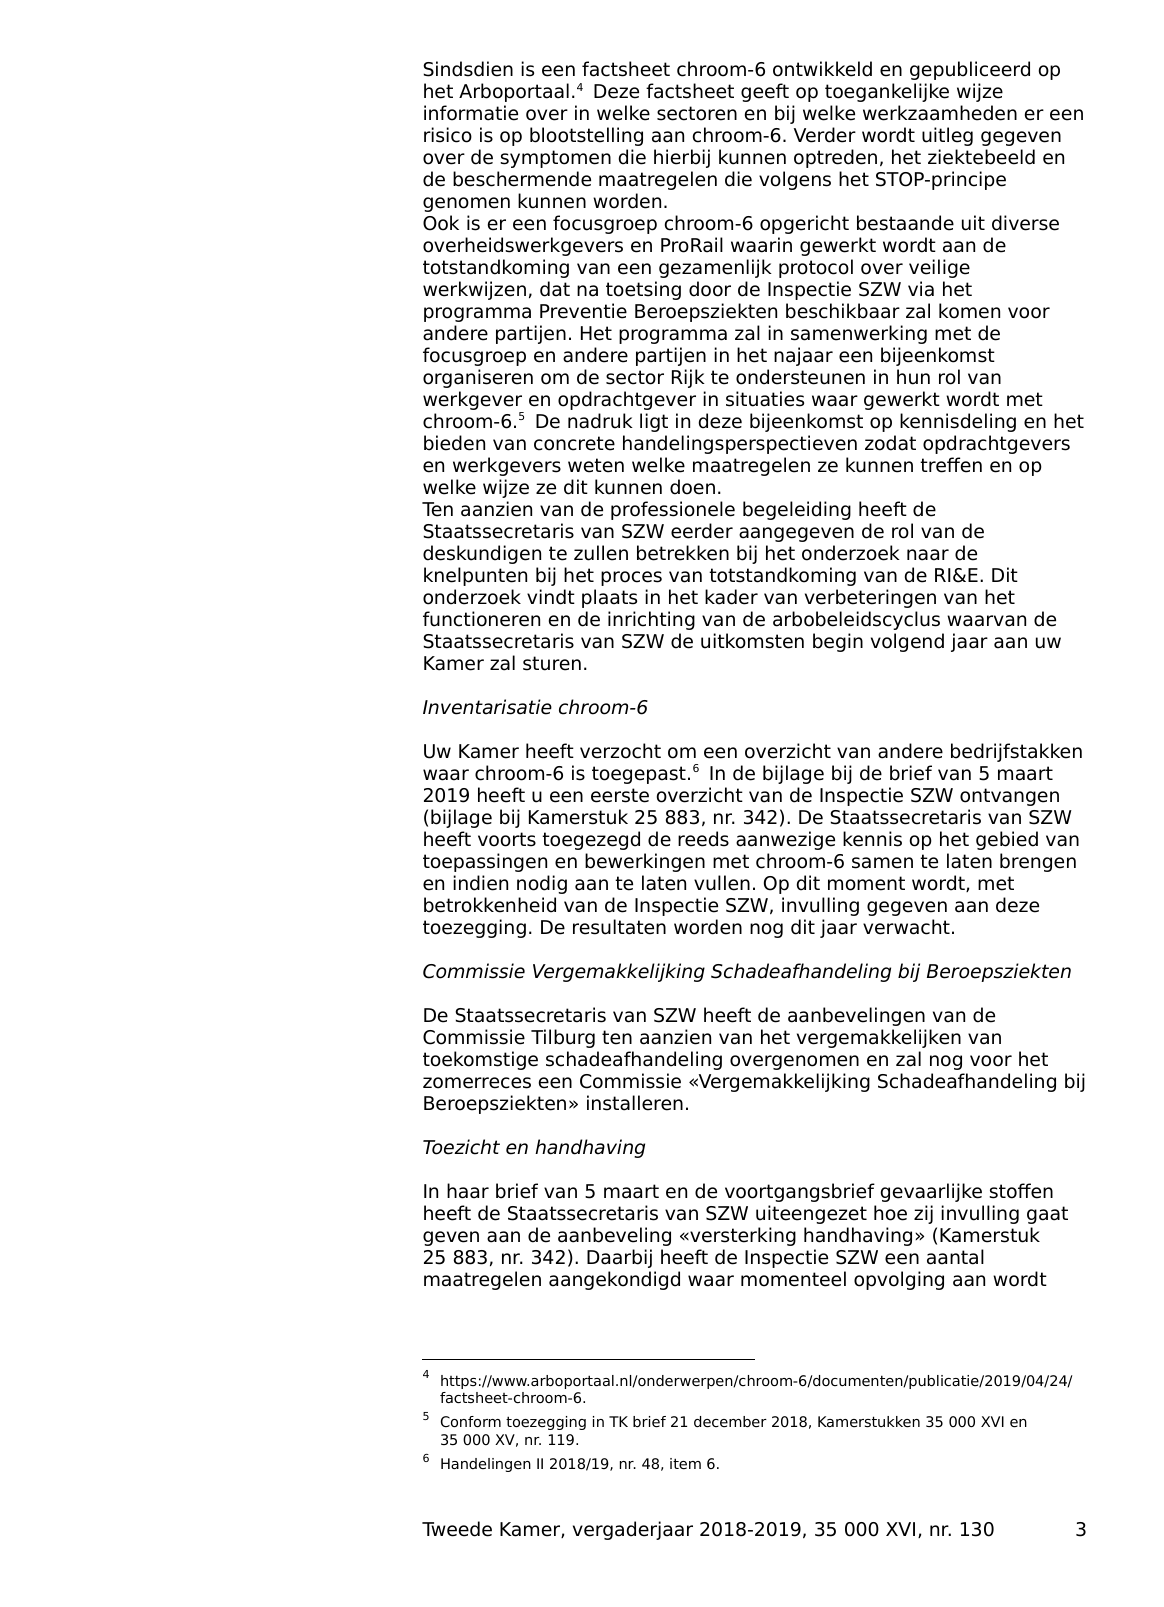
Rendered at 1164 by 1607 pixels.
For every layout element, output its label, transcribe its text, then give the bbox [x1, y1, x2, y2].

text Sindsdien is een factsheet chroom-6 ontwikkeld en gepubliceerd op het Arboportaal. Deze factsheet geeft op toegankelijke wijze informatie over in welke sectoren en bij welke werkzaamheden er een risico is op blootstelling aan chroom-6. Verder wordt uitleg gegeven over de symptomen die hierbij kunnen optreden, het ziektebeeld en de beschermende maatregelen die volgens het STOP-principe genomen kunnen worden. [422, 59, 1087, 213]
text https://www.arboportaal.nl/onderwerpen/chroom-6/documenten/publicatie/2019/04/24/factsheet-chroom-6. [422, 1368, 1087, 1407]
subtitle Commissie Vergemakkelijking Schadeafhandeling bij Beroepsziekten [422, 961, 1087, 983]
text In haar brief van 5 maart en de voortgangsbrief gevaarlijke stoffen heeft de Staatssecretaris van SZW uiteengezet hoe zij invulling gaat geven aan de aanbeveling «versterking handhaving» (Kamerstuk 25 883, nr. 342). Daarbij heeft de Inspectie SZW een aantal maatregelen aangekondigd waar momenteel opvolging aan wordt [422, 1181, 1087, 1291]
subtitle Inventarisatie chroom-6 [422, 697, 1087, 719]
text De Staatssecretaris van SZW heeft de aanbevelingen van de Commissie Tilburg ten aanzien van het vergemakkelijken van toekomstige schadeafhandeling overgenomen en zal nog voor het zomerreces een Commissie «Vergemakkelijking Schadeafhandeling bij Beroepsziekten» installeren. [422, 1005, 1087, 1115]
text Ook is er een focusgroep chroom-6 opgericht bestaande uit diverse overheidswerkgevers en ProRail waarin gewerkt wordt aan de totstandkoming van een gezamenlijk protocol over veilige werkwijzen, dat na toetsing door de Inspectie SZW via het programma Preventie Beroepsziekten beschikbaar zal komen voor andere partijen. Het programma zal in samenwerking met de focusgroep en andere partijen in het najaar een bijeenkomst organiseren om de sector Rijk te ondersteunen in hun rol van werkgever en opdrachtgever in situaties waar gewerkt wordt met chroom-6. De nadruk ligt in deze bijeenkomst op kennisdeling en het bieden van concrete handelingsperspectieven zodat opdrachtgevers en werkgevers weten welke maatregelen ze kunnen treffen en op welke wijze ze dit kunnen doen. [422, 213, 1087, 499]
subtitle Toezicht en handhaving [422, 1137, 1087, 1159]
text Conform toezegging in TK brief 21 december 2018, Kamerstukken 35 000 XVI en 35 000 XV, nr. 119. [422, 1410, 1087, 1449]
text Handelingen II 2018/19, nr. 48, item 6. [422, 1452, 1087, 1474]
text Ten aanzien van de professionele begeleiding heeft de Staatssecretaris van SZW eerder aangegeven de rol van de deskundigen te zullen betrekken bij het onderzoek naar de knelpunten bij het proces van totstandkoming van de RI&E. Dit onderzoek vindt plaats in het kader van verbeteringen van het functioneren en de inrichting van de arbobeleidscyclus waarvan de Staatssecretaris van SZW de uitkomsten begin volgend jaar aan uw Kamer zal sturen. [422, 499, 1087, 674]
text Uw Kamer heeft verzocht om een overzicht van andere bedrijfstakken waar chroom-6 is toegepast. In de bijlage bij de brief van 5 maart 2019 heeft u een eerste overzicht van de Inspectie SZW ontvangen (bijlage bij Kamerstuk 25 883, nr. 342). De Staatssecretaris van SZW heeft voorts toegezegd de reeds aanwezige kennis op het gebied van toepassingen en bewerkingen met chroom-6 samen te laten brengen en indien nodig aan te laten vullen. Op dit moment wordt, met betrokkenheid van de Inspectie SZW, invulling gegeven aan deze toezegging. De resultaten worden nog dit jaar verwacht. [422, 741, 1087, 939]
